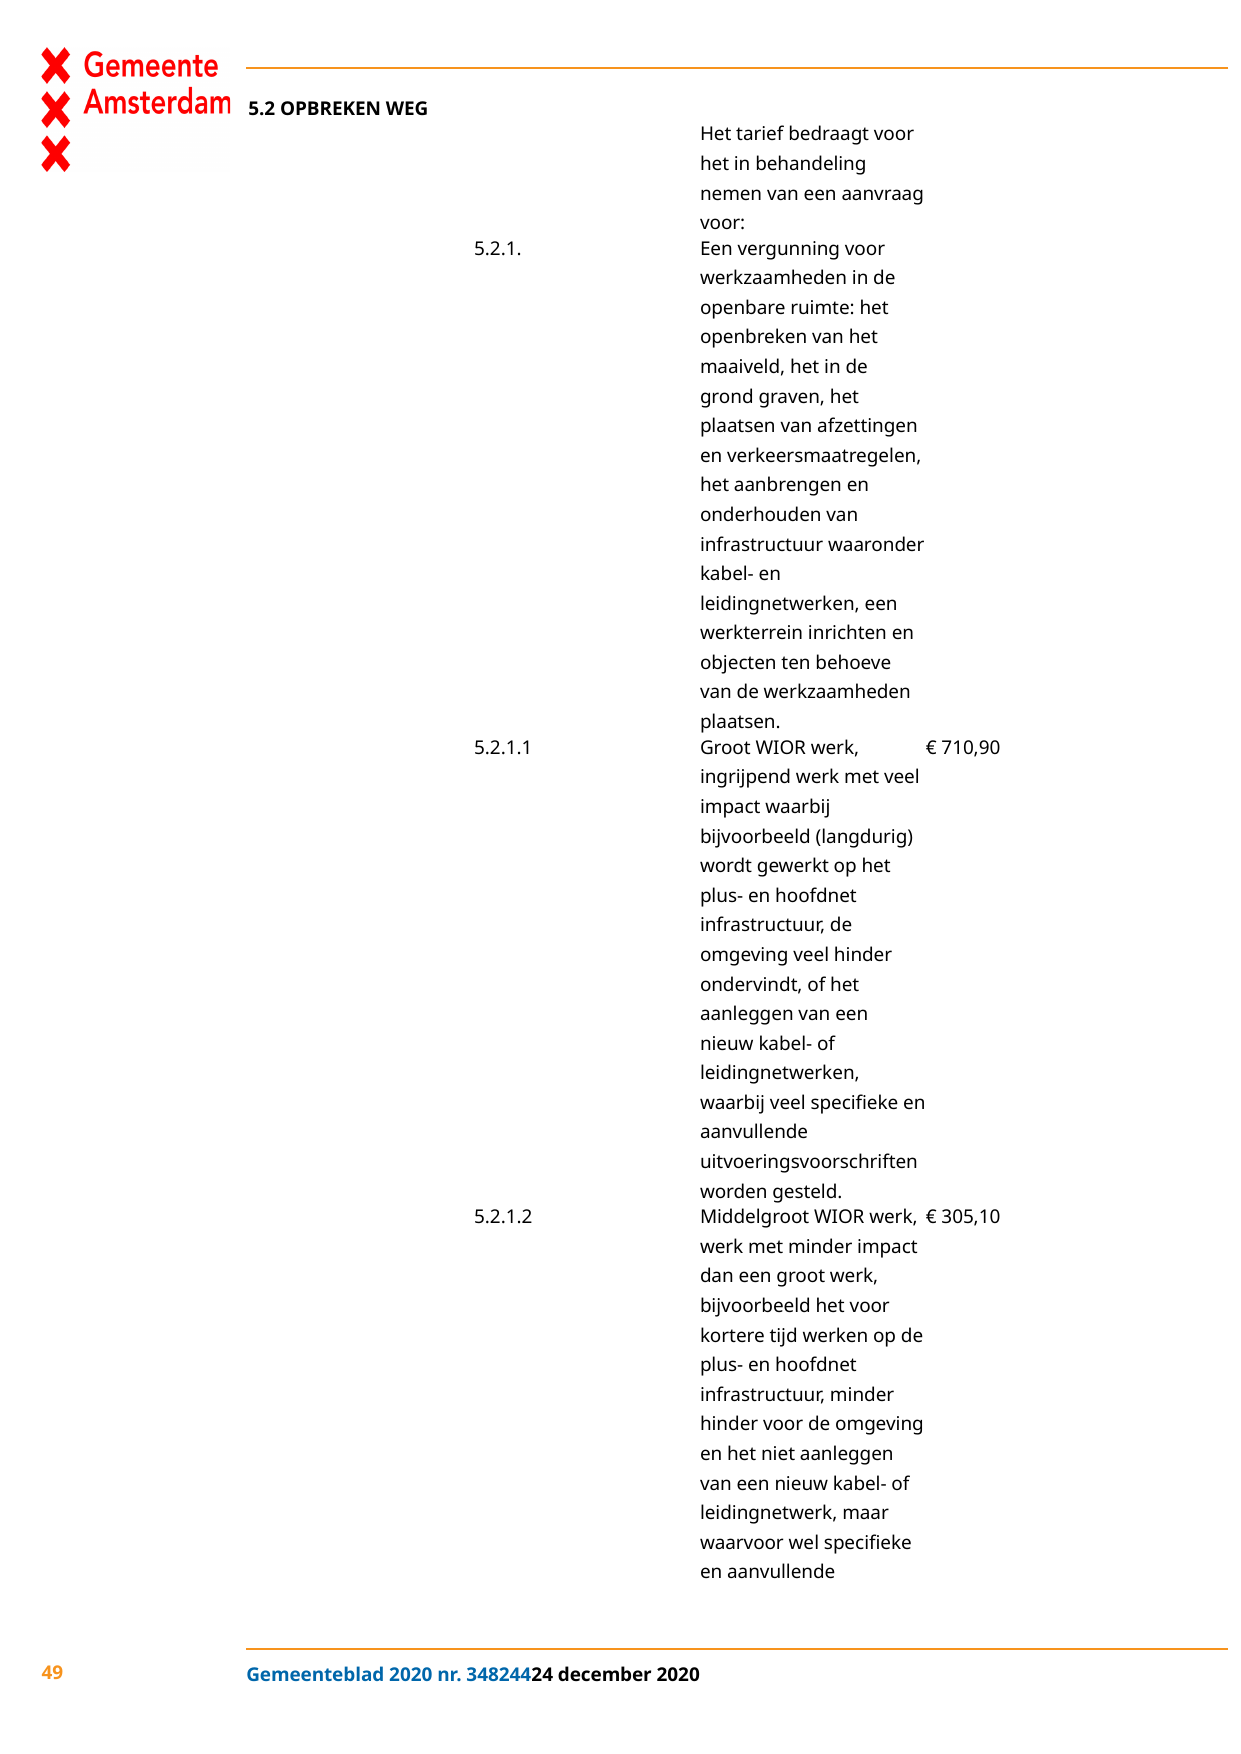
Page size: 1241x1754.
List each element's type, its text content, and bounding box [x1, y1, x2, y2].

table_cell [926, 121, 1152, 235]
table_cell Groot WIOR werk, ingrijpend werk met veel impact waarbij bijvoorbeeld (langdurig) wordt gewerkt op het plus- en hoofdnet infrastructuur, de omgeving veel hinder ondervindt, of het aanleggen van een nieuw kabel- of leidingnetwerken, waarbij veel specifieke en aanvullende uitvoeringsvoorschriften worden gesteld. [700, 734, 926, 1203]
table_cell [248, 235, 474, 734]
table_cell Het tarief bedraagt voor het in behandeling nemen van een aanvraag voor: [700, 121, 926, 235]
table_cell 5.2.1. [474, 235, 700, 734]
table_cell € 710,90 [926, 734, 1152, 1203]
table_cell [926, 95, 1152, 121]
table_cell 5.2.1.1 [474, 734, 700, 1203]
picture [41, 47, 231, 172]
table_cell Middelgroot WIOR werk, werk met minder impact dan een groot werk, bijvoorbeeld het voor kortere tijd werken op de plus- en hoofdnet infrastructuur, minder hinder voor de omgeving en het niet aanleggen van een nieuw kabel- of leidingnetwerk, maar waarvoor wel specifieke en aanvullende [700, 1204, 926, 1584]
table_cell [248, 1204, 474, 1584]
table_cell [248, 121, 474, 235]
table_cell [248, 734, 474, 1203]
table_cell Een vergunning voor werkzaamheden in de openbare ruimte: het openbreken van het maaiveld, het in de grond graven, het plaatsen van afzettingen en verkeersmaatregelen, het aanbrengen en onderhouden van infrastructuur waaronder kabel- en leidingnetwerken, een werkterrein inrichten en objecten ten behoeve van de werkzaamheden plaatsen. [700, 235, 926, 734]
table_cell 5.2 OPBREKEN WEG [248, 95, 926, 121]
table_cell € 305,10 [926, 1204, 1152, 1584]
table_cell [926, 235, 1152, 734]
table_cell [474, 121, 700, 235]
table_cell 5.2.1.2 [474, 1204, 700, 1584]
